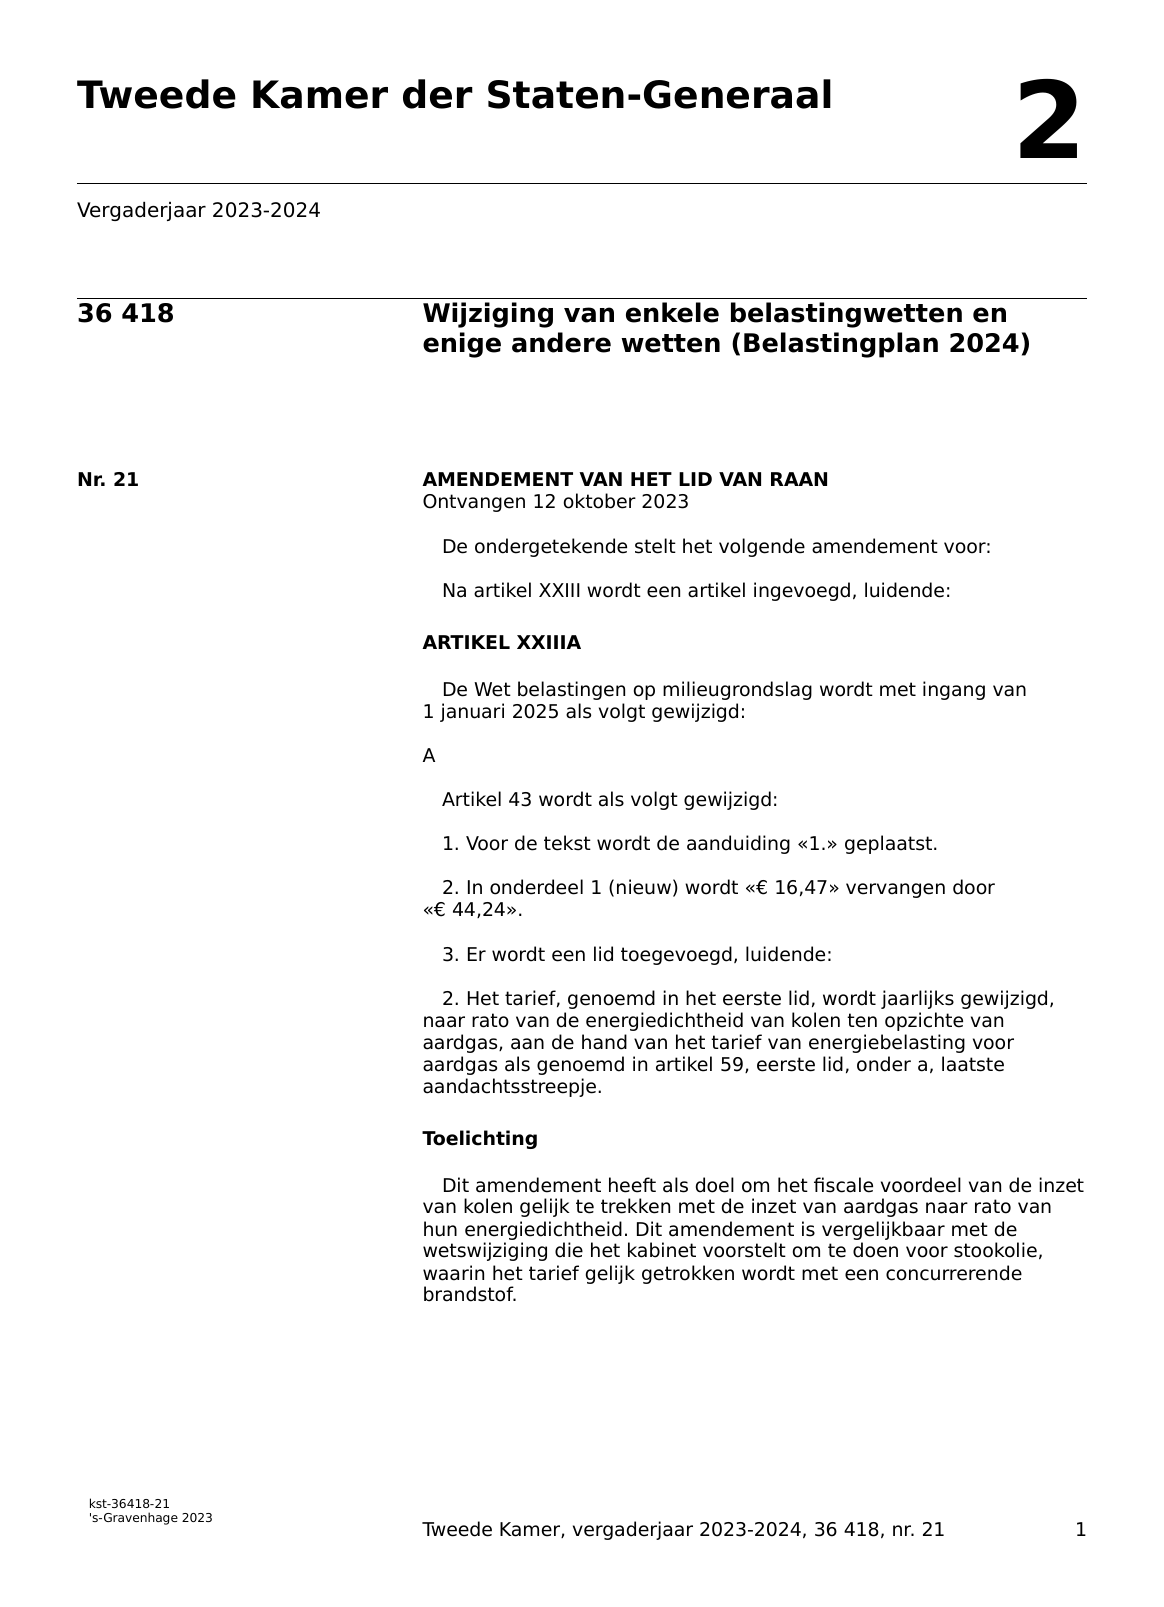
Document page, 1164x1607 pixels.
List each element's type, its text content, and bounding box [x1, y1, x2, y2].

text Ontvangen 12 oktober 2023 [422, 491, 1087, 513]
subtitle ARTIKEL XXIIIA [422, 632, 1087, 654]
subtitle 36 418 Wijziging van enkele belastingwetten en enige andere wetten (Belastingplan 2024) [77, 299, 1087, 358]
text 2. Het tarief, genoemd in het eerste lid, wordt jaarlijks gewijzigd, naar rato van de energiedichtheid van kolen ten opzichte van aardgas, aan de hand van het tarief van energiebelasting voor aardgas als genoemd in artikel 59, eerste lid, onder a, laatste aandachtsstreepje. [422, 988, 1087, 1097]
table_header 2 [886, 59, 1087, 183]
text 's-Gravenhage 2023 [88, 1511, 323, 1525]
text kst-36418-21 [88, 1497, 323, 1511]
text 2. In onderdeel 1 (nieuw) wordt «€ 16,47» vervangen door «€ 44,24». [422, 877, 1087, 921]
text De ondergetekende stelt het volgende amendement voor: [422, 536, 1087, 557]
subtitle Nr. 21 AMENDEMENT VAN HET LID VAN RAAN [77, 469, 1087, 491]
text A [422, 745, 1087, 767]
text Artikel 43 wordt als volgt gewijzigd: [422, 789, 1087, 811]
text De Wet belastingen op milieugrondslag wordt met ingang van 1 januari 2025 als volgt gewijzigd: [422, 679, 1087, 723]
table_cell Vergaderjaar 2023-2024 [77, 184, 1087, 298]
text Na artikel XXIII wordt een artikel ingevoegd, luidende: [422, 580, 1087, 602]
table_header Tweede Kamer der Staten-Generaal [77, 59, 886, 183]
text Dit amendement heeft als doel om het fiscale voordeel van de inzet van kolen gelijk te trekken met de inzet van aardgas naar rato van hun energiedichtheid. Dit amendement is vergelijkbaar met de wetswijziging die het kabinet voorstelt om te doen voor stookolie, waarin het tarief gelijk getrokken wordt met een concurrerende brandstof. [422, 1174, 1087, 1306]
text 3. Er wordt een lid toegevoegd, luidende: [422, 943, 1087, 965]
subtitle Toelichting [422, 1127, 1087, 1149]
text 1. Voor de tekst wordt de aanduiding «1.» geplaatst. [422, 833, 1087, 855]
